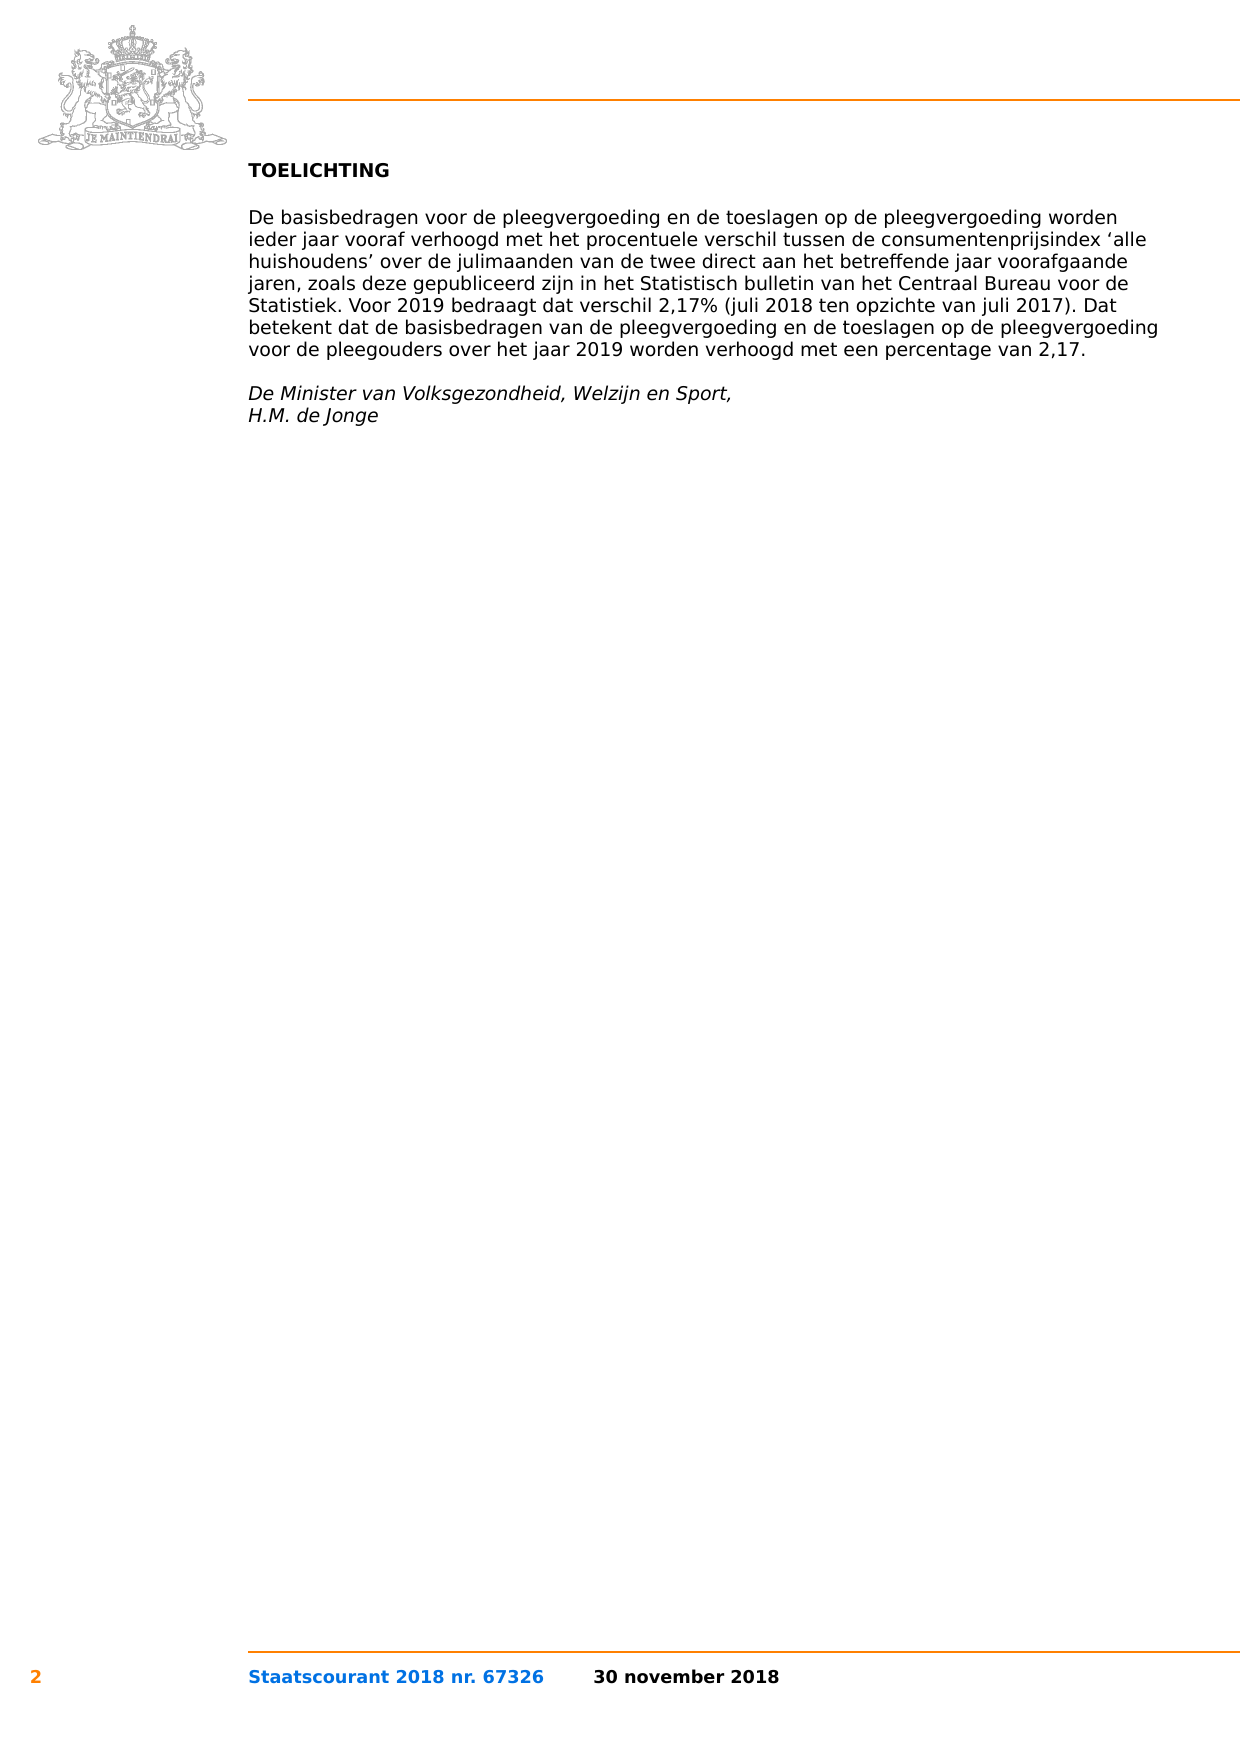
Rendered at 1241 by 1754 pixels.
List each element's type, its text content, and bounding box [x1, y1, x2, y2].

subtitle TOELICHTING [248, 160, 1163, 182]
picture [38, 25, 227, 150]
text De basisbedragen voor de pleegvergoeding en de toeslagen op de pleegvergoeding worden ieder jaar vooraf verhoogd met het procentuele verschil tussen de consumentenprijsindex ‘alle huishoudens’ over de julimaanden van de twee direct aan het betreffende jaar voorafgaande jaren, zoals deze gepubliceerd zijn in het Statistisch bulletin van het Centraal Bureau voor de Statistiek. Voor 2019 bedraagt dat verschil 2,17% (juli 2018 ten opzichte van juli 2017). Dat betekent dat de basisbedragen van de pleegvergoeding en de toeslagen op de pleegvergoeding voor de pleegouders over het jaar 2019 worden verhoogd met een percentage van 2,17. [248, 207, 1163, 361]
text De Minister van Volksgezondheid, Welzijn en Sport, H.M. de Jonge [248, 383, 1163, 427]
